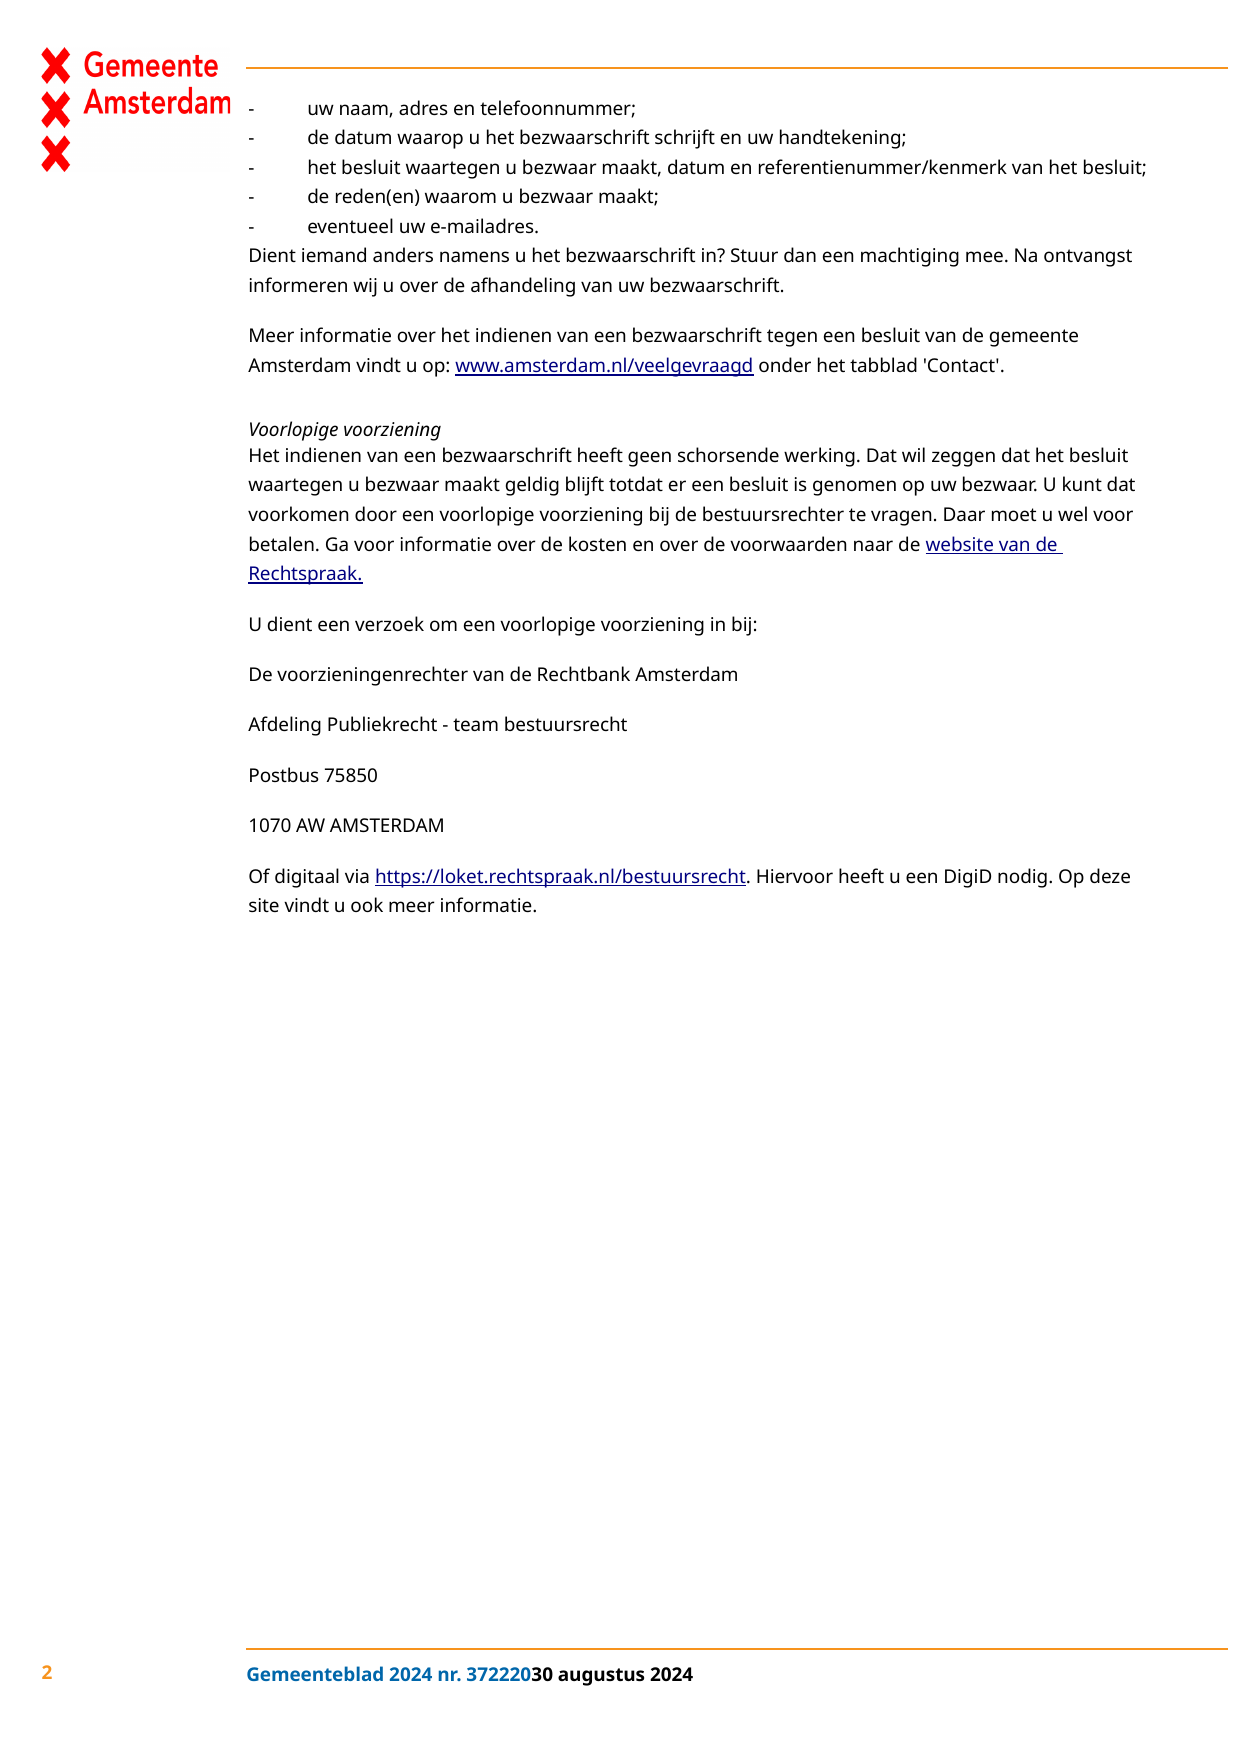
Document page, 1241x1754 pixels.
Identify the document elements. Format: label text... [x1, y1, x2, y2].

text 1070 AW AMSTERDAM [248, 812, 1152, 838]
text Dient iemand anders namens u het bezwaarschrift in? Stuur dan een machtiging mee. Na ontvangst informeren wij u over de afhandeling van uw bezwaarschrift. [248, 243, 1152, 298]
list het besluit waartegen u bezwaar maakt, datum en referentienummer/kenmerk van het besluit; [248, 154, 1152, 180]
list uw naam, adres en telefoonnummer; [248, 95, 1152, 121]
list de reden(en) waarom u bezwaar maakt; [248, 183, 1152, 209]
text Postbus 75850 [248, 762, 1152, 788]
text De voorzieningenrechter van de Rechtbank Amsterdam [248, 661, 1152, 687]
text U dient een verzoek om een voorlopige voorziening in bij: [248, 611, 1152, 636]
text Of digitaal via https://loket.rechtspraak.nl/bestuursrecht. Hiervoor heeft u een DigiD nodig. Op deze site vindt u ook meer informatie. [248, 863, 1152, 918]
text Afdeling Publiekrecht - team bestuursrecht [248, 712, 1152, 737]
list de datum waarop u het bezwaarschrift schrijft en uw handtekening; [248, 124, 1152, 150]
text Meer informatie over het indienen van een bezwaarschrift tegen een besluit van de gemeente Amsterdam vindt u op: www.amsterdam.nl/veelgevraagd onder het tabblad 'Contact'. [248, 323, 1152, 378]
picture [41, 47, 231, 172]
list eventueel uw e-mailadres. [248, 213, 1152, 239]
text Het indienen van een bezwaarschrift heeft geen schorsende werking. Dat wil zeggen dat het besluit waartegen u bezwaar maakt geldig blijft totdat er een besluit is genomen op uw bezwaar. U kunt dat voorkomen door een voorlopige voorziening bij de bestuursrechter te vragen. Daar moet u wel voor betalen. Ga voor informatie over de kosten en over de voorwaarden naar de website van de Rechtspraak. [248, 442, 1152, 586]
text Voorlopige voorziening [248, 416, 1152, 442]
